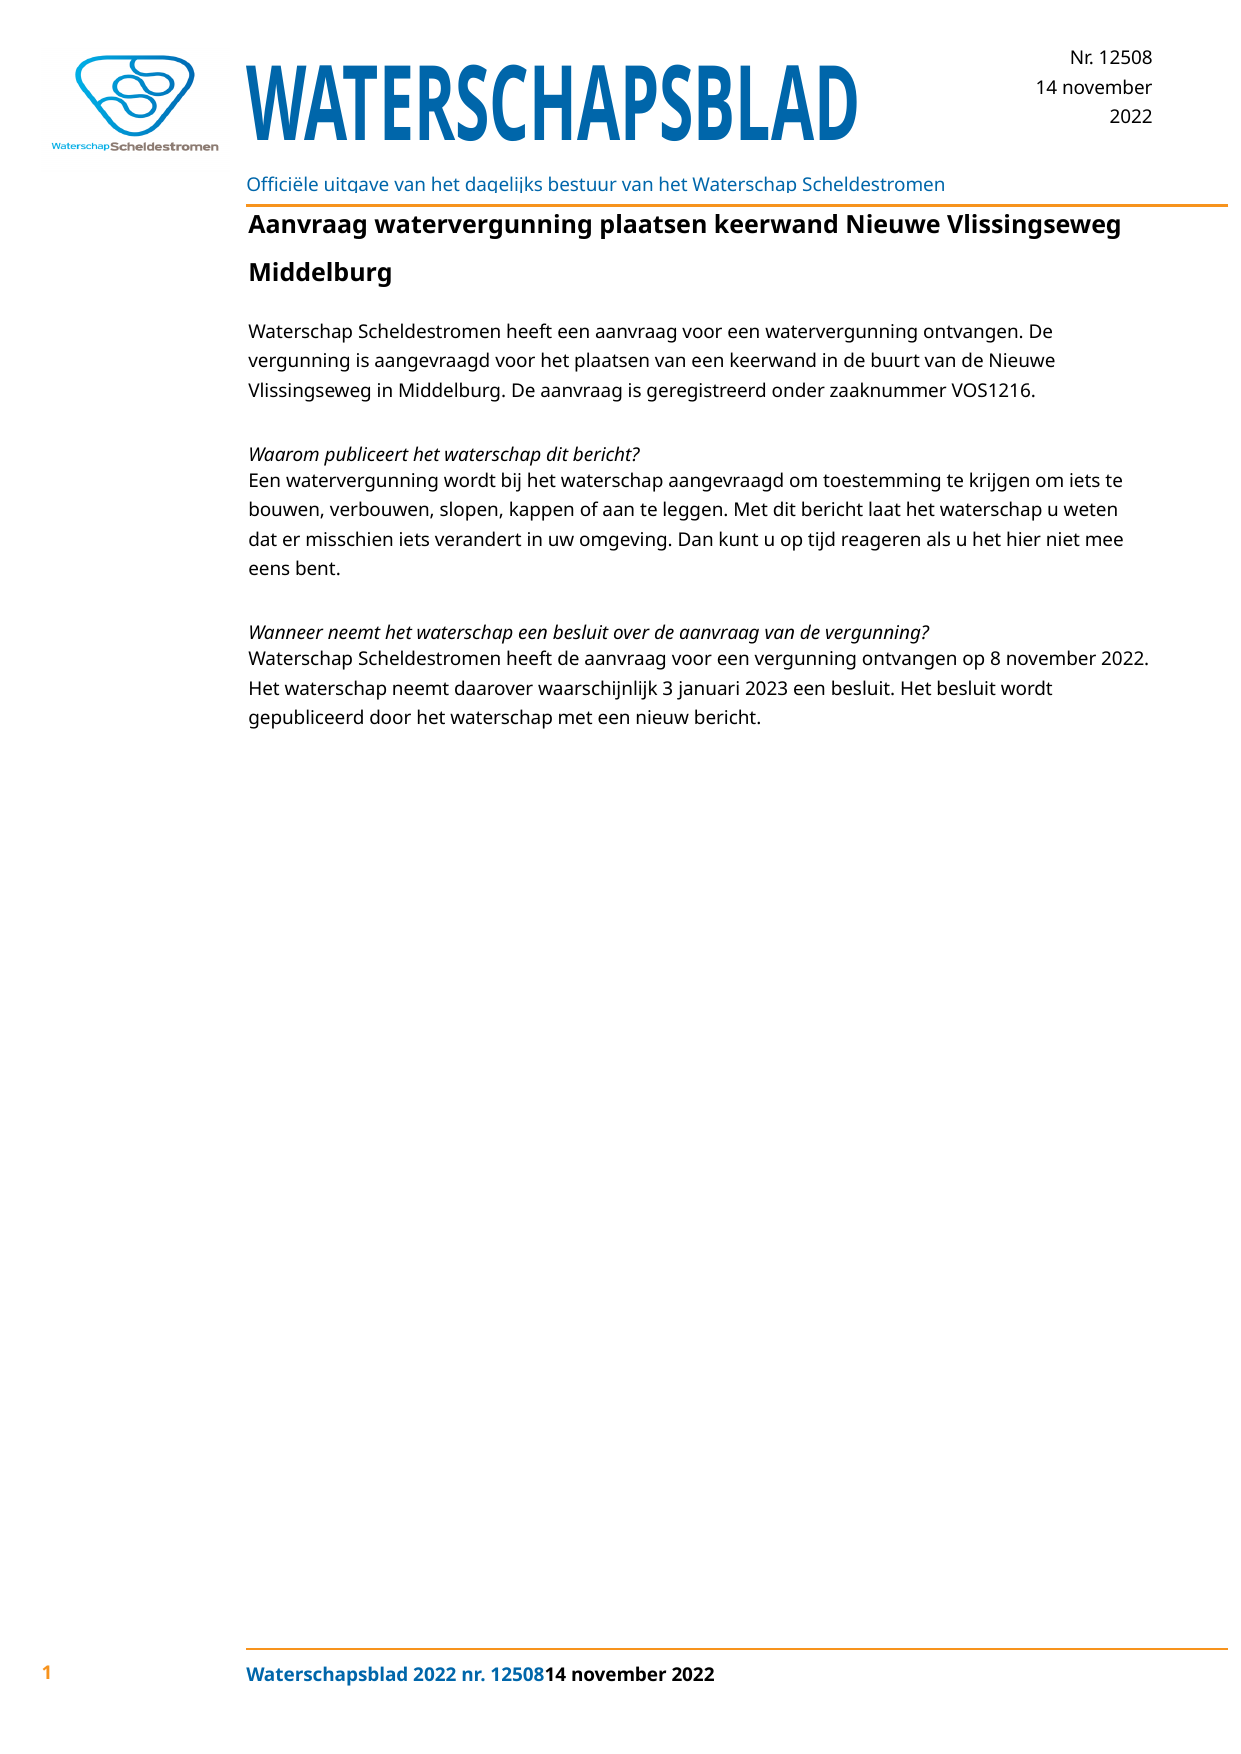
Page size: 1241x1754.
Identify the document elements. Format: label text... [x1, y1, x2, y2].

text Aanvraag watervergunning plaatsen keerwand Nieuwe Vlissingseweg Middelburg [248, 207, 1152, 288]
text Een watervergunning wordt bij het waterschap aangevraagd om toestemming te krijgen om iets te bouwen, verbouwen, slopen, kappen of aan te leggen. Met dit bericht laat het waterschap u weten dat er misschien iets verandert in uw omgeving. Dan kunt u op tijd reageren als u het hier niet mee eens bent. [248, 467, 1152, 581]
picture [41, 47, 231, 172]
text Wanneer neemt het waterschap een besluit over de aanvraag van de vergunning? [248, 619, 1152, 645]
text Waarom publiceert het waterschap dit bericht? [248, 441, 1152, 467]
text Waterschap Scheldestromen heeft een aanvraag voor een watervergunning ontvangen. De vergunning is aangevraagd voor het plaatsen van een keerwand in de buurt van de Nieuwe Vlissingseweg in Middelburg. De aanvraag is geregistreerd onder zaaknummer VOS1216. [248, 318, 1152, 403]
text Waterschap Scheldestromen heeft de aanvraag voor een vergunning ontvangen op 8 november 2022. Het waterschap neemt daarover waarschijnlijk 3 januari 2023 een besluit. Het besluit wordt gepubliceerd door het waterschap met een nieuw bericht. [248, 645, 1152, 730]
